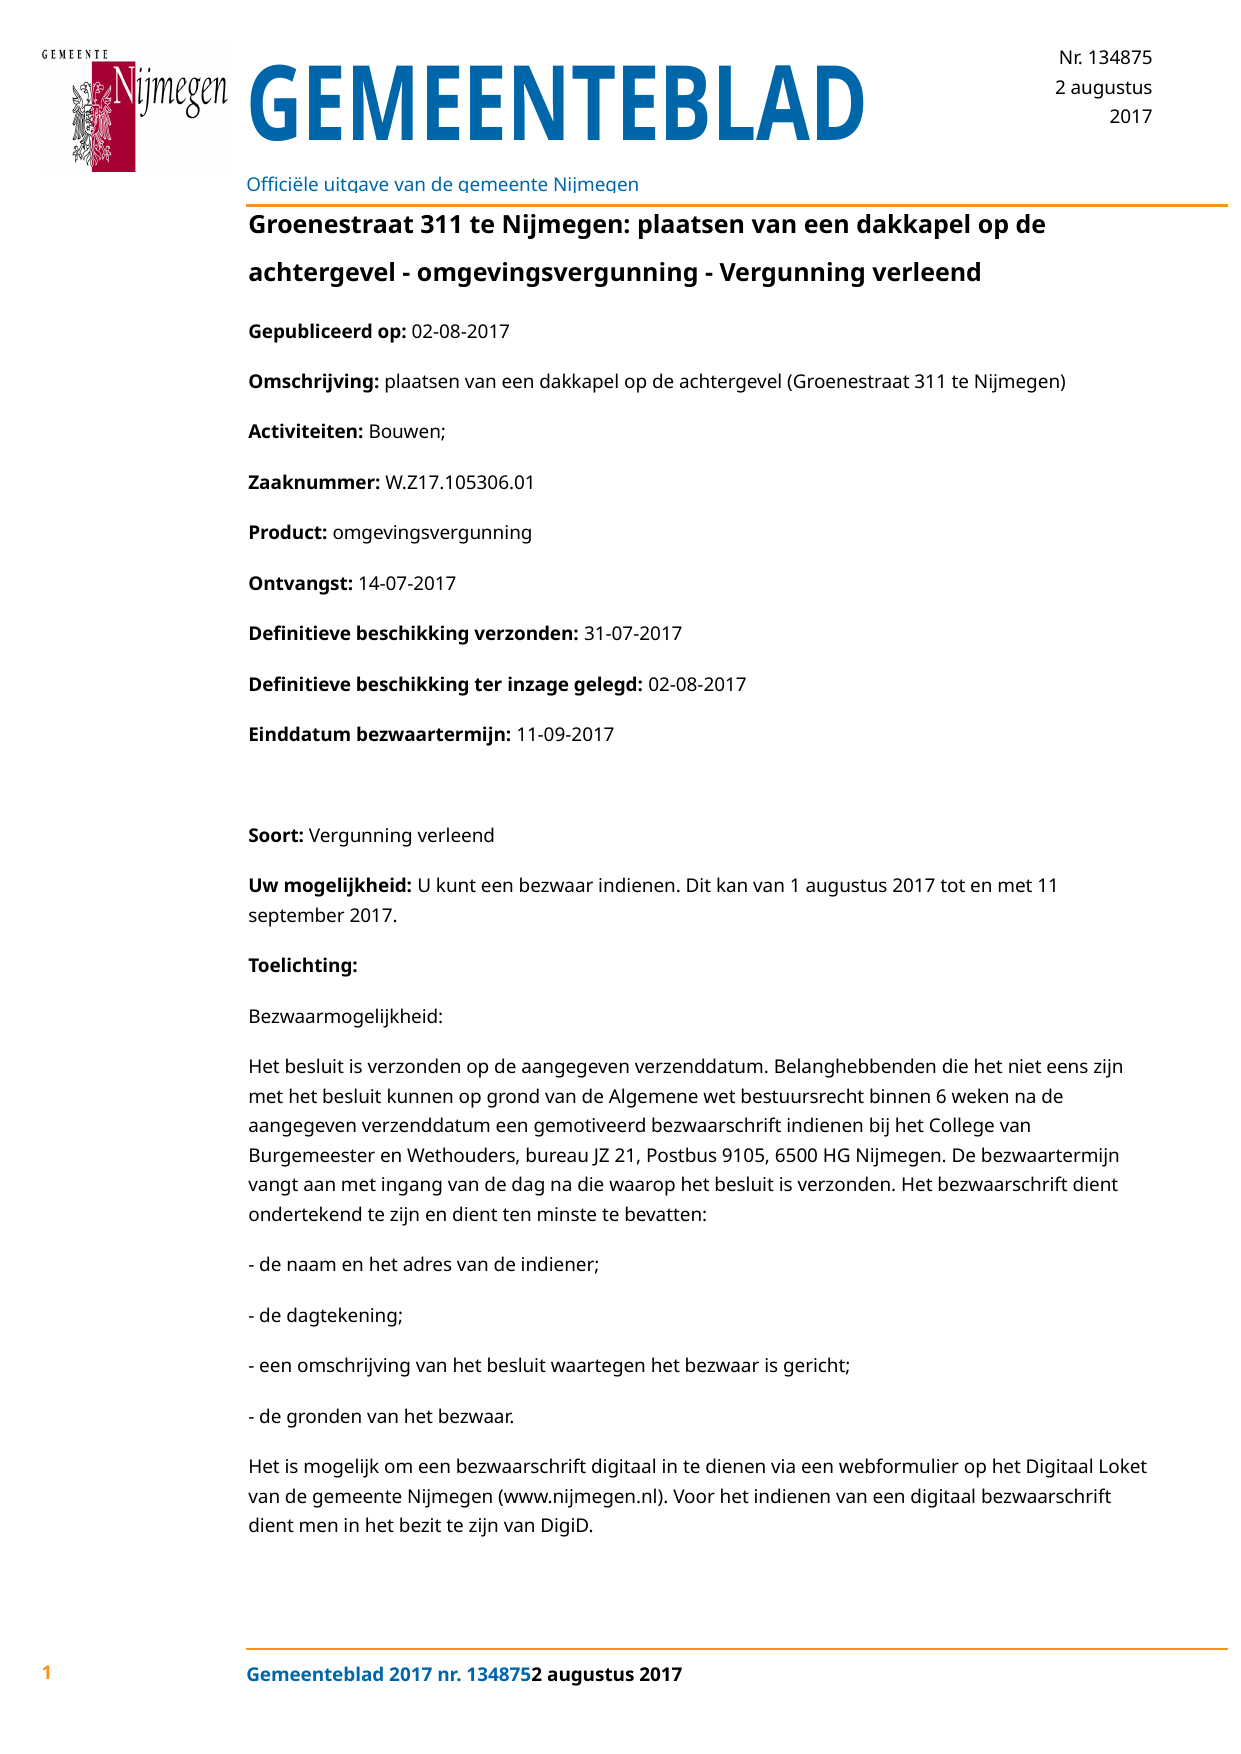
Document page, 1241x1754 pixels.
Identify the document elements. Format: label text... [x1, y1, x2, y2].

text Uw mogelijkheid: U kunt een bezwaar indienen. Dit kan van 1 augustus 2017 tot en met 11 september 2017. [248, 872, 1152, 928]
text - de naam en het adres van de indiener; [248, 1252, 1152, 1277]
text Gepubliceerd op: 02-08-2017 [248, 318, 1152, 344]
text Omschrijving: plaatsen van een dakkapel op de achtergevel (Groenestraat 311 te Nijmegen) [248, 368, 1152, 394]
text Definitieve beschikking verzonden: 31-07-2017 [248, 620, 1152, 646]
text - de dagtekening; [248, 1302, 1152, 1328]
text - een omschrijving van het besluit waartegen het bezwaar is gericht; [248, 1352, 1152, 1378]
text Einddatum bezwaartermijn: 11-09-2017 [248, 721, 1152, 747]
text Definitieve beschikking ter inzage gelegd: 02-08-2017 [248, 671, 1152, 697]
picture [41, 47, 231, 172]
text Groenestraat 311 te Nijmegen: plaatsen van een dakkapel op de achtergevel - omgevingsvergunning - Vergunning verleend [248, 207, 1152, 288]
text Activiteiten: Bouwen; [248, 419, 1152, 444]
text Het is mogelijk om een bezwaarschrift digitaal in te dienen via een webformulier op het Digitaal Loket van de gemeente Nijmegen (www.nijmegen.nl). Voor het indienen van een digitaal bezwaarschrift dient men in het bezit te zijn van DigiD. [248, 1453, 1152, 1538]
text Toelichting: [248, 952, 1152, 978]
text Product: omgevingsvergunning [248, 519, 1152, 545]
text Soort: Vergunning verleend [248, 822, 1152, 848]
text - de gronden van het bezwaar. [248, 1403, 1152, 1429]
text Ontvangst: 14-07-2017 [248, 570, 1152, 596]
text Het besluit is verzonden op de aangegeven verzenddatum. Belanghebbenden die het niet eens zijn met het besluit kunnen op grond van de Algemene wet bestuursrecht binnen 6 weken na de aangegeven verzenddatum een gemotiveerd bezwaarschrift indienen bij het College van Burgemeester en Wethouders, bureau JZ 21, Postbus 9105, 6500 HG Nijmegen. De bezwaartermijn vangt aan met ingang van de dag na die waarop het besluit is verzonden. Het bezwaarschrift dient ondertekend te zijn en dient ten minste te bevatten: [248, 1053, 1152, 1227]
text Zaaknummer: W.Z17.105306.01 [248, 469, 1152, 495]
text Bezwaarmogelijkheid: [248, 1003, 1152, 1029]
